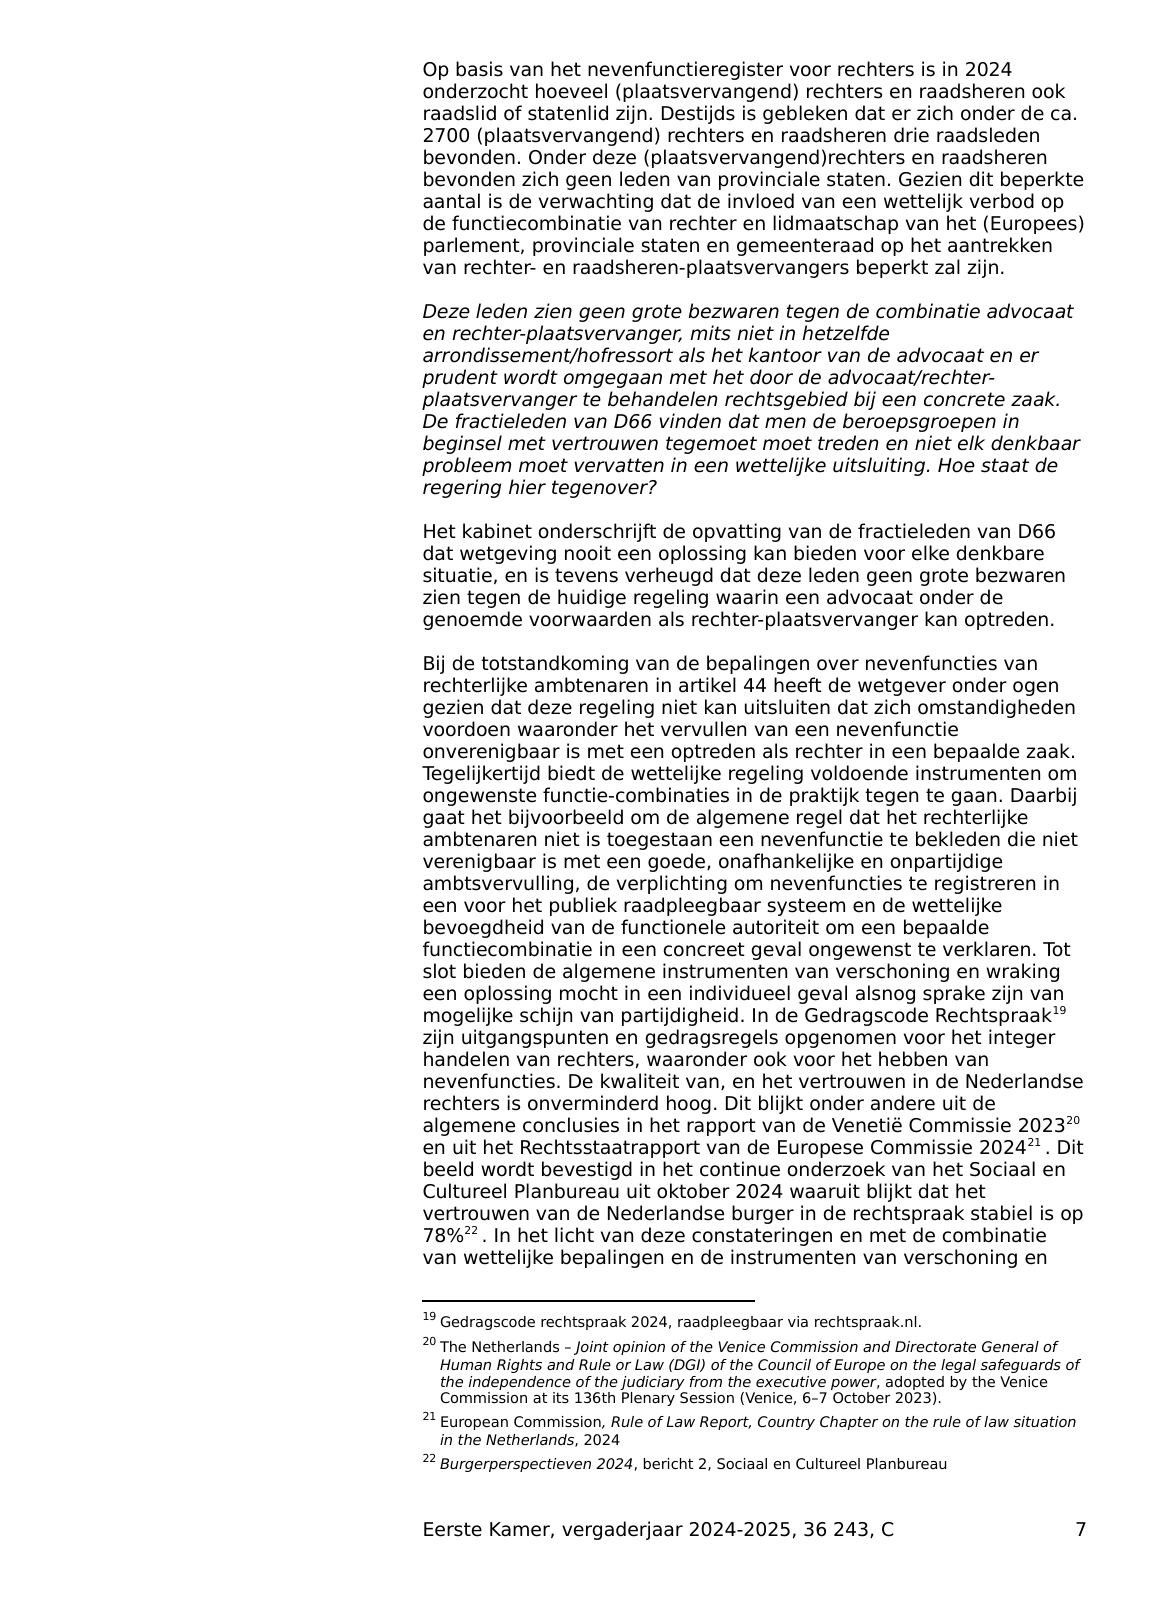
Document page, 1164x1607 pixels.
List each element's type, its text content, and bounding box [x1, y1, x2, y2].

text Op basis van het nevenfunctieregister voor rechters is in 2024 onderzocht hoeveel (plaatsvervangend) rechters en raadsheren ook raadslid of statenlid zijn. Destijds is gebleken dat er zich onder de ca. 2700 (plaatsvervangend) rechters en raadsheren drie raadsleden bevonden. Onder deze (plaatsvervangend)rechters en raadsheren bevonden zich geen leden van provinciale staten. Gezien dit beperkte aantal is de verwachting dat de invloed van een wettelijk verbod op de functiecombinatie van rechter en lidmaatschap van het (Europees) parlement, provinciale staten en gemeenteraad op het aantrekken van rechter- en raadsheren-plaatsvervangers beperkt zal zijn. [422, 59, 1087, 279]
text European Commission, Rule of Law Report, Country Chapter on the rule of law situation in the Netherlands, 2024 [422, 1410, 1087, 1449]
text Burgerperspectieven 2024, bericht 2, Sociaal en Cultureel Planbureau [422, 1452, 1087, 1474]
text Het kabinet onderschrijft de opvatting van de fractieleden van D66 dat wetgeving nooit een oplossing kan bieden voor elke denkbare situatie, en is tevens verheugd dat deze leden geen grote bezwaren zien tegen de huidige regeling waarin een advocaat onder de genoemde voorwaarden als rechter-plaatsvervanger kan optreden. [422, 521, 1087, 631]
text Bij de totstandkoming van de bepalingen over nevenfuncties van rechterlijke ambtenaren in artikel 44 heeft de wetgever onder ogen gezien dat deze regeling niet kan uitsluiten dat zich omstandigheden voordoen waaronder het vervullen van een nevenfunctie onverenigbaar is met een optreden als rechter in een bepaalde zaak. Tegelijkertijd biedt de wettelijke regeling voldoende instrumenten om ongewenste functie-combinaties in de praktijk tegen te gaan. Daarbij gaat het bijvoorbeeld om de algemene regel dat het rechterlijke ambtenaren niet is toegestaan een nevenfunctie te bekleden die niet verenigbaar is met een goede, onafhankelijke en onpartijdige ambtsvervulling, de verplichting om nevenfuncties te registreren in een voor het publiek raadpleegbaar systeem en de wettelijke bevoegdheid van de functionele autoriteit om een bepaalde functiecombinatie in een concreet geval ongewenst te verklaren. Tot slot bieden de algemene instrumenten van verschoning en wraking een oplossing mocht in een individueel geval alsnog sprake zijn van mogelijke schijn van partijdigheid. In de Gedragscode Rechtspraak zijn uitgangspunten en gedragsregels opgenomen voor het integer handelen van rechters, waaronder ook voor het hebben van nevenfuncties. De kwaliteit van, en het vertrouwen in de Nederlandse rechters is onverminderd hoog. Dit blijkt onder andere uit de algemene conclusies in het rapport van de Venetië Commissie 2023 en uit het Rechtsstaatrapport van de Europese Commissie 2024. Dit beeld wordt bevestigd in het continue onderzoek van het Sociaal en Cultureel Planbureau uit oktober 2024 waaruit blijkt dat het vertrouwen van de Nederlandse burger in de rechtspraak stabiel is op 78%. In het licht van deze constateringen en met de combinatie van wettelijke bepalingen en de instrumenten van verschoning en [422, 653, 1087, 1268]
text The Netherlands – Joint opinion of the Venice Commission and Directorate General of Human Rights and Rule or Law (DGI) of the Council of Europe on the legal safeguards of the independence of the judiciary from the executive power, adopted by the Venice Commission at its 136th Plenary Session (Venice, 6–7 October 2023). [422, 1335, 1087, 1407]
text Deze leden zien geen grote bezwaren tegen de combinatie advocaat en rechter-plaatsvervanger, mits niet in hetzelfde arrondissement/hofressort als het kantoor van de advocaat en er prudent wordt omgegaan met het door de advocaat/rechter-plaatsvervanger te behandelen rechtsgebied bij een concrete zaak. De fractieleden van D66 vinden dat men de beroepsgroepen in beginsel met vertrouwen tegemoet moet treden en niet elk denkbaar probleem moet vervatten in een wettelijke uitsluiting. Hoe staat de regering hier tegenover? [422, 301, 1087, 499]
text Gedragscode rechtspraak 2024, raadpleegbaar via rechtspraak.nl. [422, 1310, 1087, 1332]
